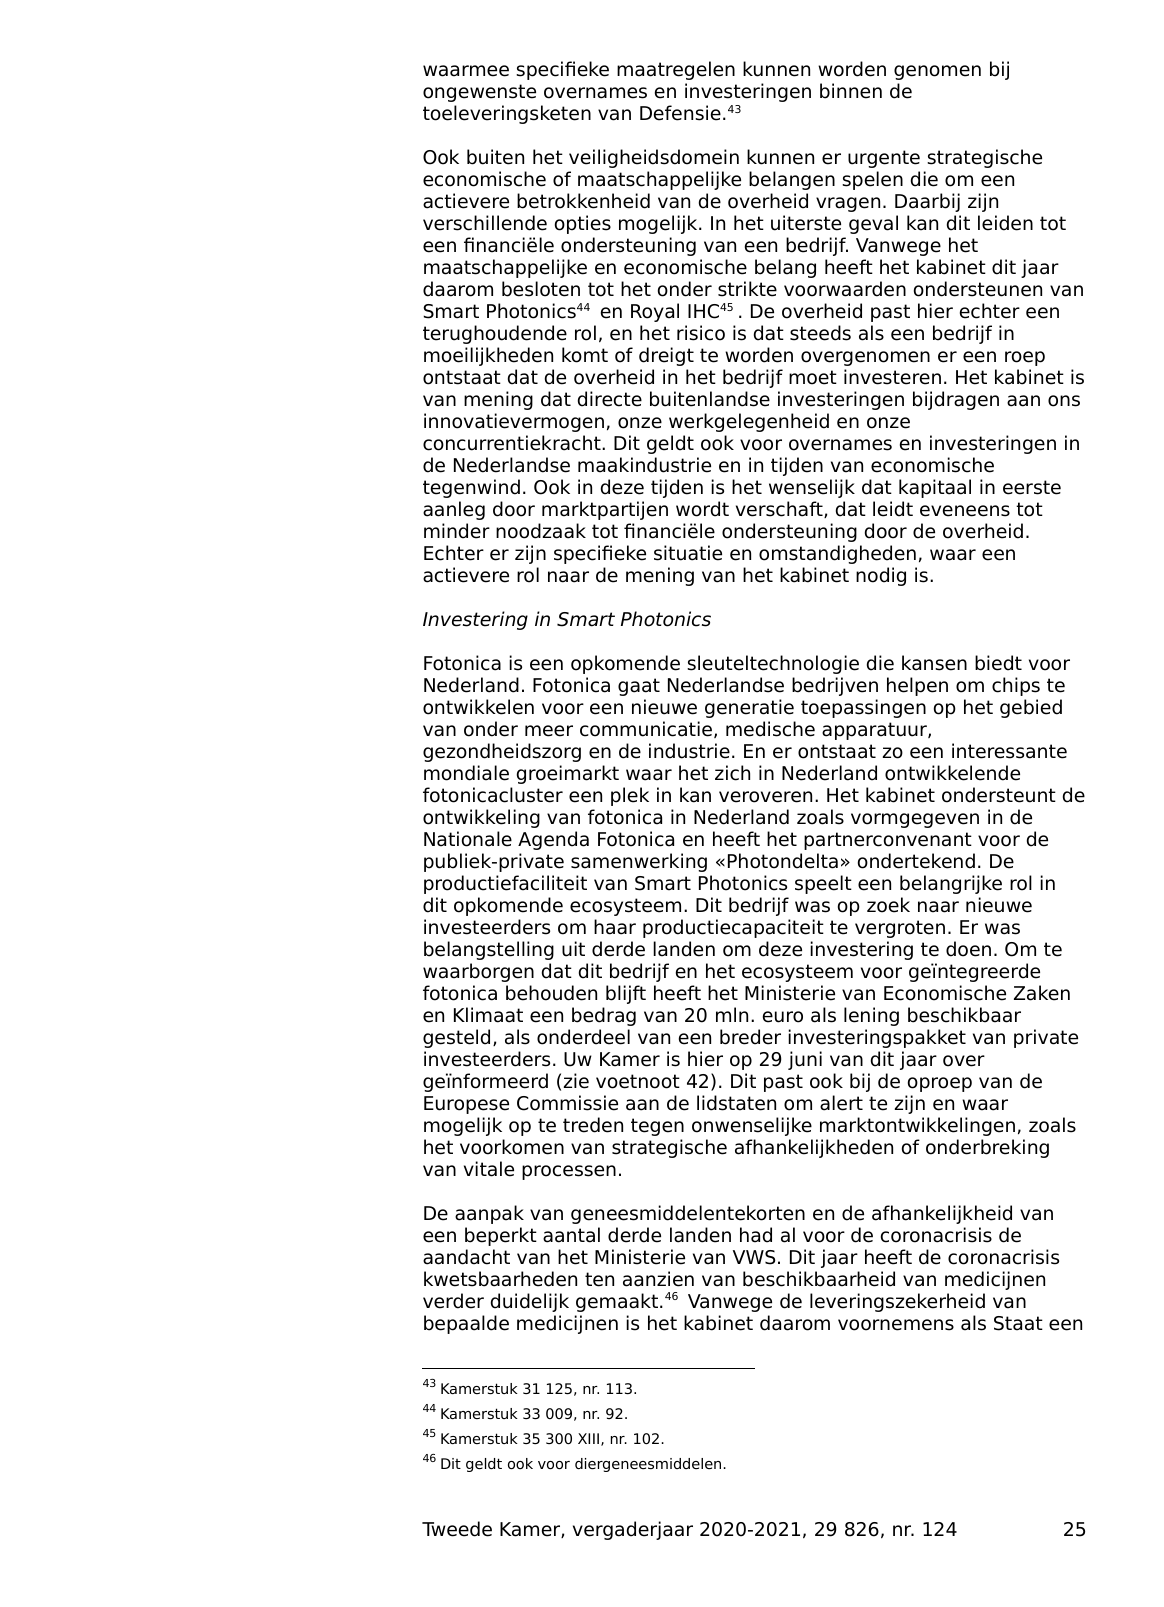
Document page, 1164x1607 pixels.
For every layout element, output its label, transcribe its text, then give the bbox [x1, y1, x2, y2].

text De aanpak van geneesmiddelentekorten en de afhankelijkheid van een beperkt aantal derde landen had al voor de coronacrisis de aandacht van het Ministerie van VWS. Dit jaar heeft de coronacrisis kwetsbaarheden ten aanzien van beschikbaarheid van medicijnen verder duidelijk gemaakt. Vanwege de leveringszekerheid van bepaalde medicijnen is het kabinet daarom voornemens als Staat een [422, 1203, 1087, 1335]
text waarmee specifieke maatregelen kunnen worden genomen bij ongewenste overnames en investeringen binnen de toeleveringsketen van Defensie. [422, 59, 1087, 125]
subtitle Investering in Smart Photonics [422, 609, 1087, 631]
text Dit geldt ook voor diergeneesmiddelen. [422, 1452, 1087, 1474]
text Ook buiten het veiligheidsdomein kunnen er urgente strategische economische of maatschappelijke belangen spelen die om een actievere betrokkenheid van de overheid vragen. Daarbij zijn verschillende opties mogelijk. In het uiterste geval kan dit leiden tot een financiële ondersteuning van een bedrijf. Vanwege het maatschappelijke en economische belang heeft het kabinet dit jaar daarom besloten tot het onder strikte voorwaarden ondersteunen van Smart Photonics en Royal IHC. De overheid past hier echter een terughoudende rol, en het risico is dat steeds als een bedrijf in moeilijkheden komt of dreigt te worden overgenomen er een roep ontstaat dat de overheid in het bedrijf moet investeren. Het kabinet is van mening dat directe buitenlandse investeringen bijdragen aan ons innovatievermogen, onze werkgelegenheid en onze concurrentiekracht. Dit geldt ook voor overnames en investeringen in de Nederlandse maakindustrie en in tijden van economische tegenwind. Ook in deze tijden is het wenselijk dat kapitaal in eerste aanleg door marktpartijen wordt verschaft, dat leidt eveneens tot minder noodzaak tot financiële ondersteuning door de overheid. Echter er zijn specifieke situatie en omstandigheden, waar een actievere rol naar de mening van het kabinet nodig is. [422, 147, 1087, 587]
text Kamerstuk 31 125, nr. 113. [422, 1377, 1087, 1399]
text Fotonica is een opkomende sleuteltechnologie die kansen biedt voor Nederland. Fotonica gaat Nederlandse bedrijven helpen om chips te ontwikkelen voor een nieuwe generatie toepassingen op het gebied van onder meer communicatie, medische apparatuur, gezondheidszorg en de industrie. En er ontstaat zo een interessante mondiale groeimarkt waar het zich in Nederland ontwikkelende fotonicacluster een plek in kan veroveren. Het kabinet ondersteunt de ontwikkeling van fotonica in Nederland zoals vormgegeven in de Nationale Agenda Fotonica en heeft het partnerconvenant voor de publiek-private samenwerking «Photondelta» ondertekend. De productiefaciliteit van Smart Photonics speelt een belangrijke rol in dit opkomende ecosysteem. Dit bedrijf was op zoek naar nieuwe investeerders om haar productiecapaciteit te vergroten. Er was belangstelling uit derde landen om deze investering te doen. Om te waarborgen dat dit bedrijf en het ecosysteem voor geïntegreerde fotonica behouden blijft heeft het Ministerie van Economische Zaken en Klimaat een bedrag van 20 mln. euro als lening beschikbaar gesteld, als onderdeel van een breder investeringspakket van private investeerders. Uw Kamer is hier op 29 juni van dit jaar over geïnformeerd (zie voetnoot 42). Dit past ook bij de oproep van de Europese Commissie aan de lidstaten om alert te zijn en waar mogelijk op te treden tegen onwenselijke marktontwikkelingen, zoals het voorkomen van strategische afhankelijkheden of onderbreking van vitale processen. [422, 653, 1087, 1181]
text Kamerstuk 35 300 XIII, nr. 102. [422, 1427, 1087, 1449]
text Kamerstuk 33 009, nr. 92. [422, 1402, 1087, 1424]
